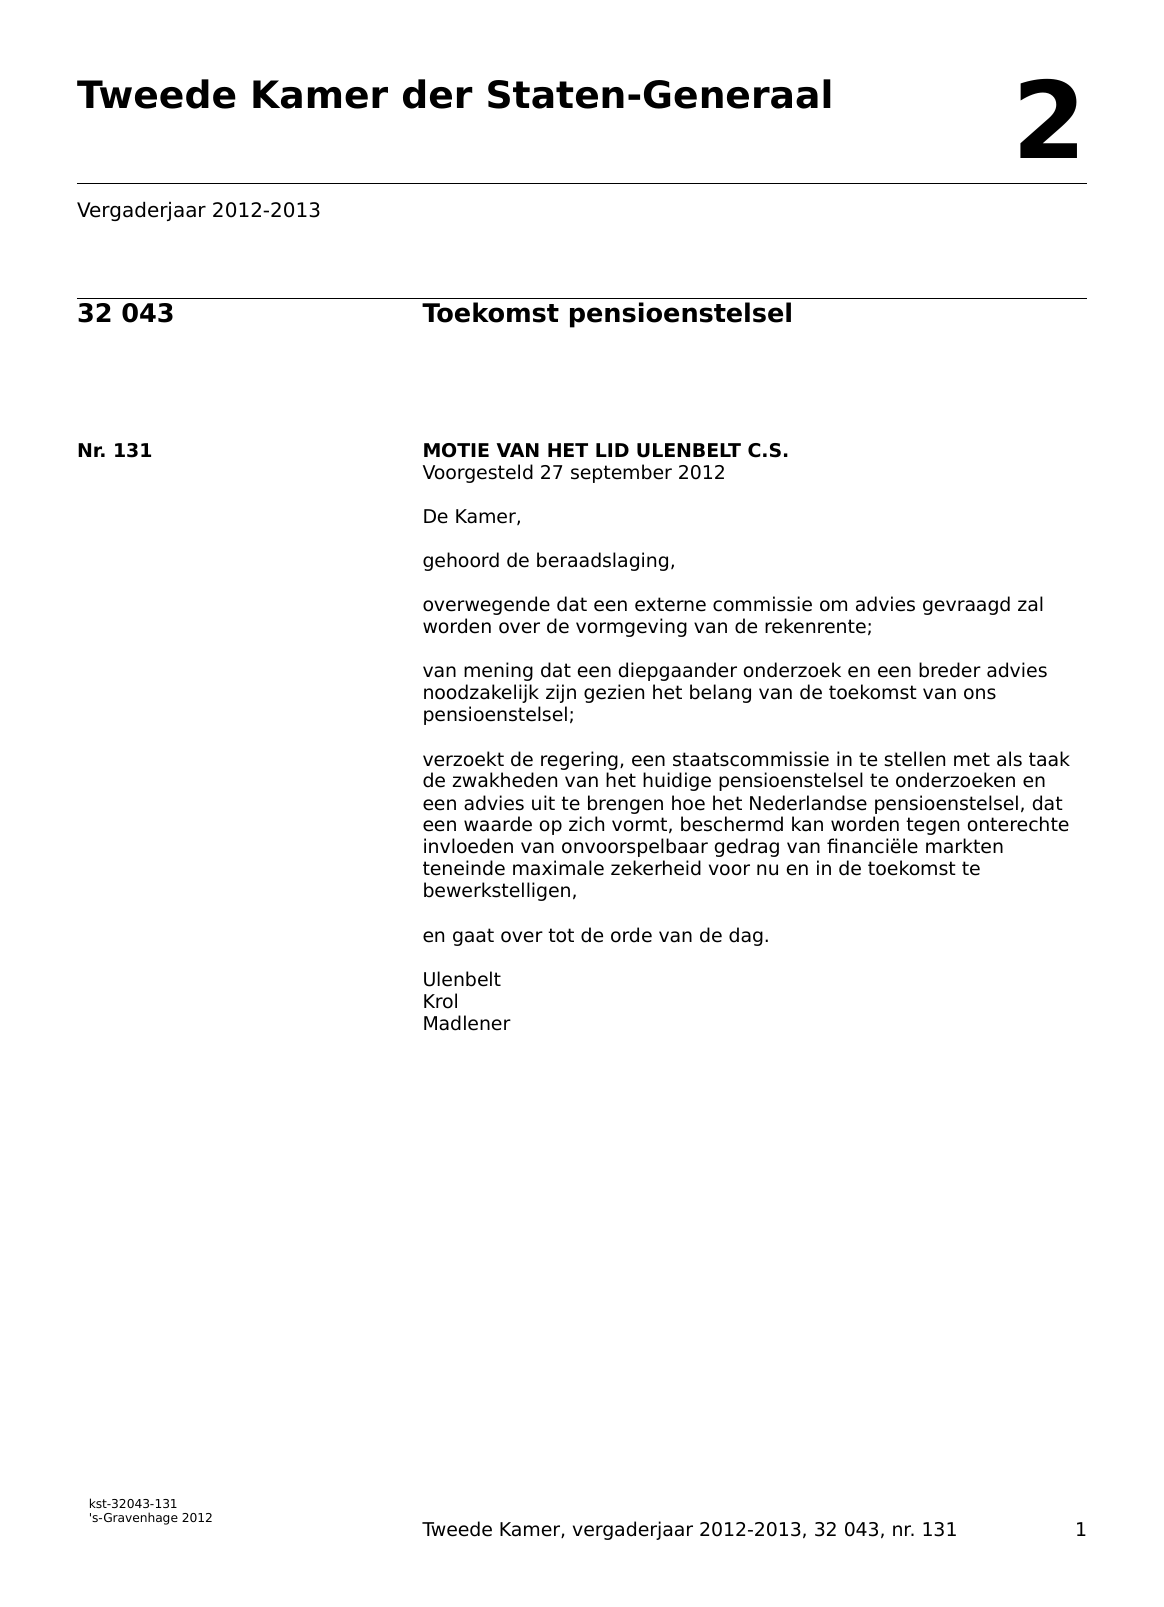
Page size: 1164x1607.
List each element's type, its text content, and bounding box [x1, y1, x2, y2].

text 's-Gravenhage 2012 [88, 1511, 323, 1525]
text De Kamer, [422, 506, 1087, 528]
table_cell Vergaderjaar 2012-2013 [77, 184, 1087, 298]
text van mening dat een diepgaander onderzoek en een breder advies noodzakelijk zijn gezien het belang van de toekomst van ons pensioenstelsel; [422, 660, 1087, 726]
text kst-32043-131 [88, 1497, 323, 1511]
text verzoekt de regering, een staatscommissie in te stellen met als taak de zwakheden van het huidige pensioenstelsel te onderzoeken en een advies uit te brengen hoe het Nederlandse pensioenstelsel, dat een waarde op zich vormt, beschermd kan worden tegen onterechte invloeden van onvoorspelbaar gedrag van financiële markten teneinde maximale zekerheid voor nu en in de toekomst te bewerkstelligen, [422, 748, 1087, 902]
text Ulenbelt [422, 969, 1087, 991]
table_header 2 [886, 59, 1087, 183]
text Voorgesteld 27 september 2012 [422, 462, 1087, 484]
text gehoord de beraadslaging, [422, 550, 1087, 572]
text Madlener [422, 1013, 1087, 1034]
subtitle Nr. 131 MOTIE VAN HET LID ULENBELT C.S. [77, 440, 1087, 462]
subtitle 32 043 Toekomst pensioenstelsel [77, 299, 1087, 329]
table_header Tweede Kamer der Staten-Generaal [77, 59, 886, 183]
text en gaat over tot de orde van de dag. [422, 924, 1087, 946]
text overwegende dat een externe commissie om advies gevraagd zal worden over de vormgeving van de rekenrente; [422, 594, 1087, 638]
text Krol [422, 991, 1087, 1013]
